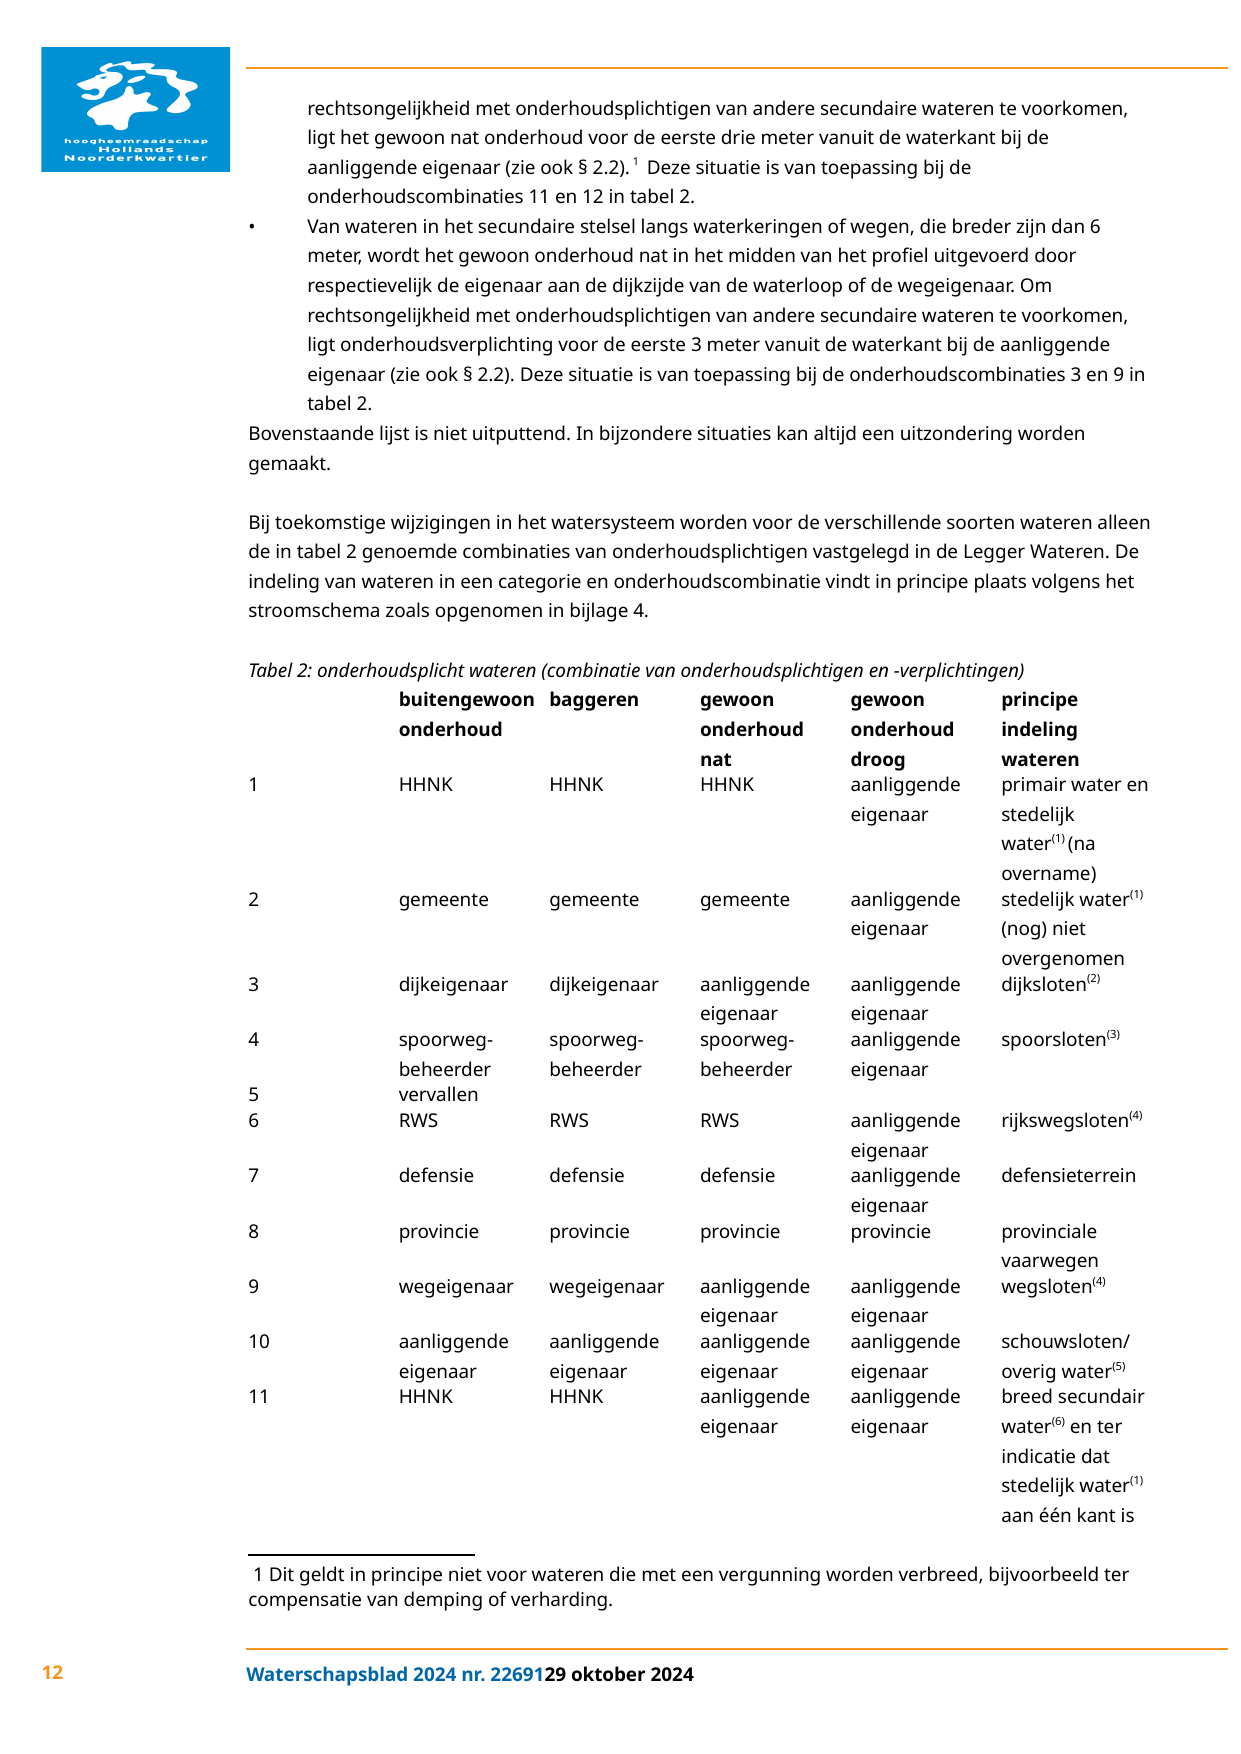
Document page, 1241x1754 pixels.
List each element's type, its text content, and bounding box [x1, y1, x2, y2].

table_cell spoorweg- beheerder [399, 1026, 549, 1081]
table_cell 7 [248, 1163, 398, 1218]
list Van wateren in het secundaire stelsel langs waterkeringen of wegen, die breder zijn dan 6 meter, wordt het gewoon onderhoud nat in het midden van het profiel uitgevoerd door respectievelijk de eigenaar aan de dijkzijde van de waterloop of de wegeigenaar. Om rechtsongelijkheid met onderhoudsplichtigen van andere secundaire wateren te voorkomen, ligt onderhoudsverplichting voor de eerste 3 meter vanuit de waterkant bij de aanliggende eigenaar (zie ook § 2.2). Deze situatie is van toepassing bij de onderhoudscombinaties 3 en 9 in tabel 2. [248, 213, 1152, 416]
table_cell wegeigenaar [399, 1273, 549, 1328]
table_cell 8 [248, 1218, 398, 1273]
table_cell 5 [248, 1081, 398, 1107]
table_cell aanliggende eigenaar [399, 1329, 549, 1384]
table_cell dijkeigenaar [549, 971, 700, 1026]
table_cell spoorweg- beheerder [700, 1026, 850, 1081]
table_cell 9 [248, 1273, 398, 1328]
text Bovenstaande lijst is niet uitputtend. In bijzondere situaties kan altijd een uitzondering worden gemaakt. [248, 420, 1152, 476]
list rechtsongelijkheid met onderhoudsplichtigen van andere secundaire wateren te voorkomen, ligt het gewoon nat onderhoud voor de eerste drie meter vanuit de waterkant bij de aanliggende eigenaar (zie ook § 2.2). Deze situatie is van toepassing bij de onderhoudscombinaties 11 en 12 in tabel 2. [248, 95, 1152, 209]
table_cell RWS [700, 1107, 850, 1162]
table_cell provincie [700, 1218, 850, 1273]
table_cell defensie [399, 1163, 549, 1218]
table_cell 4 [248, 1026, 398, 1081]
table_cell aanliggende eigenaar [850, 1163, 1001, 1218]
table_cell defensie [700, 1163, 850, 1218]
table_cell aanliggende eigenaar [850, 771, 1001, 886]
table_cell gemeente [700, 886, 850, 971]
table_cell provincie [850, 1218, 1001, 1273]
picture [78, 64, 122, 99]
table_cell aanliggende eigenaar [850, 971, 1001, 1026]
table_cell 3 [248, 971, 398, 1026]
table_cell primair water en stedelijk water(1) (na overname) [1001, 771, 1152, 886]
table_cell stedelijk water(1) (nog) niet overgenomen [1001, 886, 1152, 971]
table_cell schouwsloten/overig water(5) [1001, 1329, 1152, 1384]
table_cell aanliggende eigenaar [850, 1329, 1001, 1384]
table_cell aanliggende eigenaar [850, 1384, 1001, 1528]
table_cell aanliggende eigenaar [549, 1329, 700, 1384]
table_header [248, 687, 398, 771]
table_cell aanliggende eigenaar [850, 1107, 1001, 1162]
table_cell spoorsloten(3) [1001, 1026, 1152, 1081]
picture [88, 87, 157, 130]
list Dit geldt in principe niet voor wateren die met een vergunning worden verbreed, bijvoorbeeld ter compensatie van demping of verharding. [248, 1561, 1152, 1612]
table_cell rijkswegsloten(4) [1001, 1107, 1152, 1162]
table_cell HHNK [399, 771, 549, 886]
table_cell HHNK [549, 771, 700, 886]
picture [118, 62, 197, 112]
table_cell 11 [248, 1384, 398, 1528]
table_cell provincie [399, 1218, 549, 1273]
text Bij toekomstige wijzigingen in het watersysteem worden voor de verschillende soorten wateren alleen de in tabel 2 genoemde combinaties van onderhoudsplichtigen vastgelegd in de Legger Wateren. De indeling van wateren in een categorie en onderhoudscombinatie vindt in principe plaats volgens het stroomschema zoals opgenomen in bijlage 4. [248, 509, 1152, 623]
text Tabel 2: onderhoudsplicht wateren (combinatie van onderhoudsplichtigen en -verplichtingen) [248, 657, 1152, 683]
table_cell gemeente [549, 886, 700, 971]
table_cell RWS [399, 1107, 549, 1162]
table_cell 10 [248, 1329, 398, 1384]
table_cell defensieterrein [1001, 1163, 1152, 1218]
table_cell aanliggende eigenaar [850, 1273, 1001, 1328]
table_cell wegsloten(4) [1001, 1273, 1152, 1328]
table_cell 2 [248, 886, 398, 971]
table_cell dijksloten(2) [1001, 971, 1152, 1026]
table_cell vervallen [399, 1081, 1152, 1107]
table_cell 1 [248, 771, 398, 886]
table_header buitengewoon onderhoud [399, 687, 549, 771]
table_header gewoon onderhoud droog [850, 687, 1001, 771]
table_cell dijkeigenaar [399, 971, 549, 1026]
table_header gewoon onderhoud nat [700, 687, 850, 771]
table_cell aanliggende eigenaar [850, 886, 1001, 971]
table_cell 6 [248, 1107, 398, 1162]
table_cell provinciale vaarwegen [1001, 1218, 1152, 1273]
table_cell aanliggende eigenaar [700, 1329, 850, 1384]
table_cell aanliggende eigenaar [700, 1273, 850, 1328]
table_cell HHNK [700, 771, 850, 886]
table_cell breed secundair water(6) en ter indicatie dat stedelijk water(1) aan één kant is [1001, 1384, 1152, 1528]
table_cell gemeente [399, 886, 549, 971]
table_cell aanliggende eigenaar [850, 1026, 1001, 1081]
table_header principe indeling wateren [1001, 687, 1152, 771]
table_cell aanliggende eigenaar [700, 971, 850, 1026]
table_cell provincie [549, 1218, 700, 1273]
table_cell defensie [549, 1163, 700, 1218]
table_cell RWS [549, 1107, 700, 1162]
table_cell HHNK [399, 1384, 549, 1528]
table_cell wegeigenaar [549, 1273, 700, 1328]
table_cell HHNK [549, 1384, 700, 1528]
table_cell spoorweg- beheerder [549, 1026, 700, 1081]
picture [129, 76, 144, 82]
table_cell aanliggende eigenaar [700, 1384, 850, 1528]
table_header baggeren [549, 687, 700, 771]
